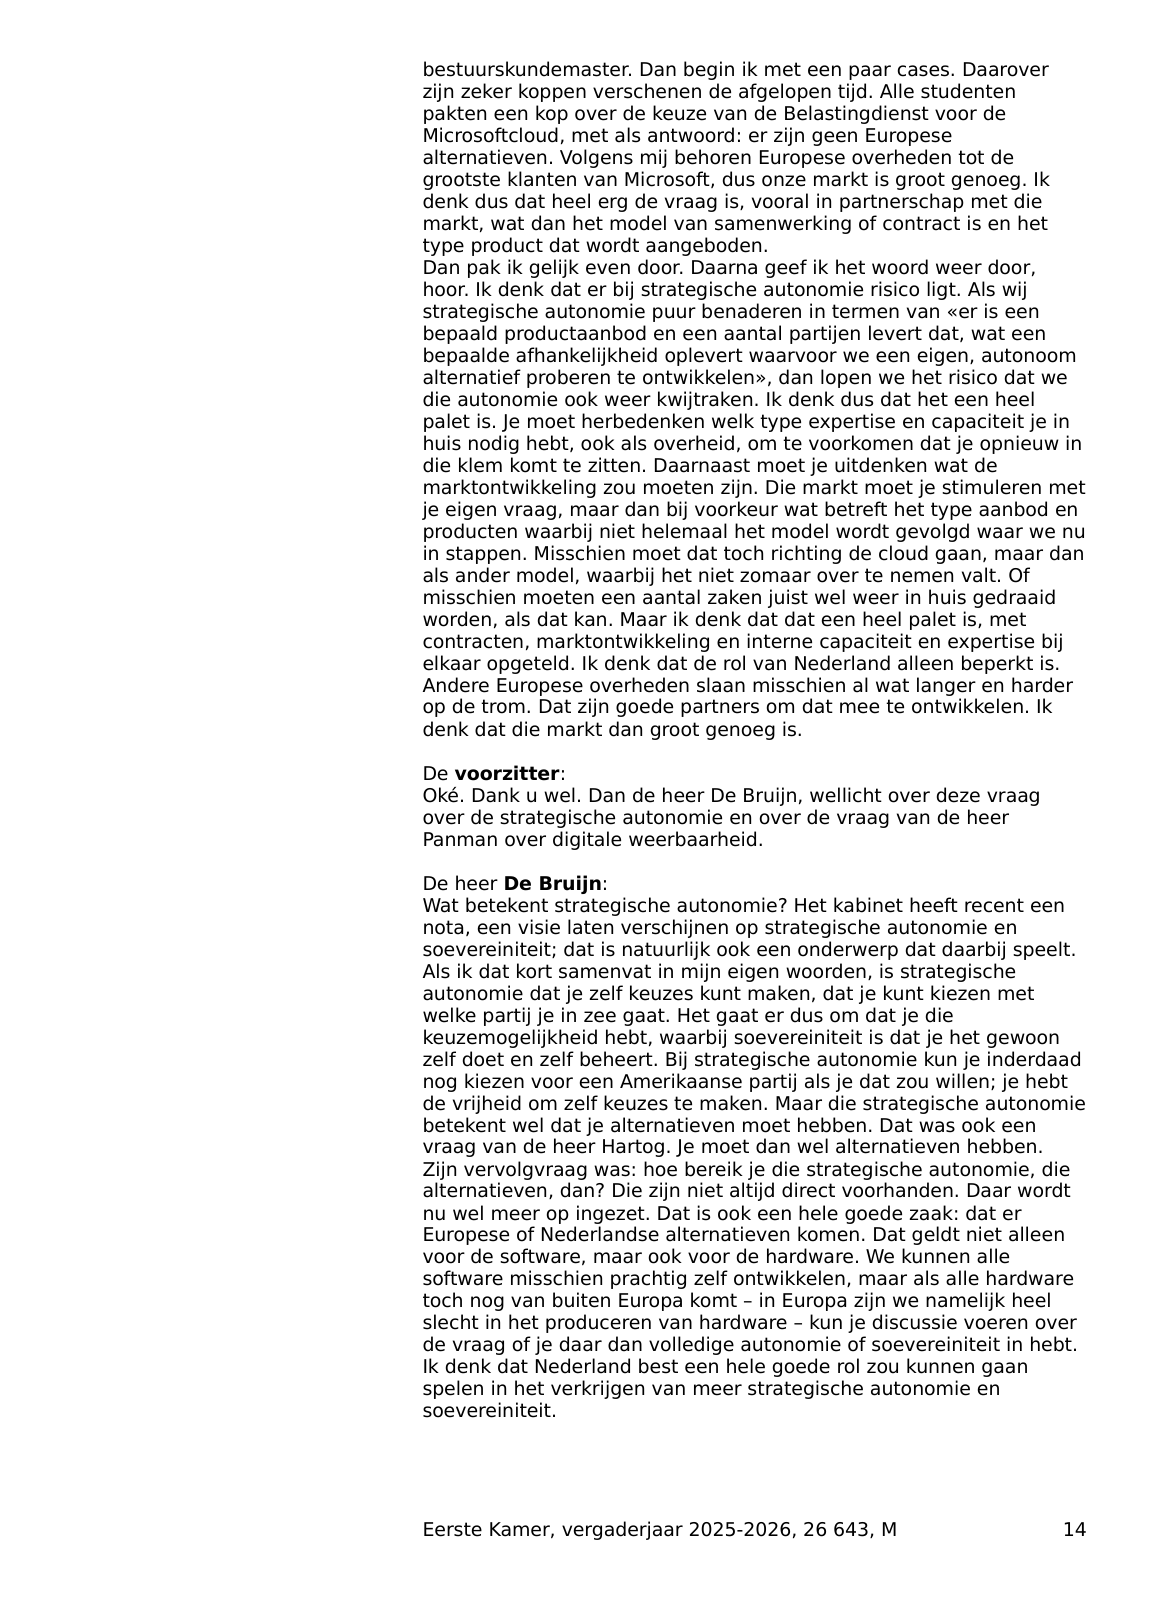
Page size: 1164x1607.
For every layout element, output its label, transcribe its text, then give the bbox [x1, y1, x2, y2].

text Wat betekent strategische autonomie? Het kabinet heeft recent een nota, een visie laten verschijnen op strategische autonomie en soevereiniteit; dat is natuurlijk ook een onderwerp dat daarbij speelt. Als ik dat kort samenvat in mijn eigen woorden, is strategische autonomie dat je zelf keuzes kunt maken, dat je kunt kiezen met welke partij je in zee gaat. Het gaat er dus om dat je die keuzemogelijkheid hebt, waarbij soevereiniteit is dat je het gewoon zelf doet en zelf beheert. Bij strategische autonomie kun je inderdaad nog kiezen voor een Amerikaanse partij als je dat zou willen; je hebt de vrijheid om zelf keuzes te maken. Maar die strategische autonomie betekent wel dat je alternatieven moet hebben. Dat was ook een vraag van de heer Hartog. Je moet dan wel alternatieven hebben. [422, 895, 1087, 1158]
text Dan pak ik gelijk even door. Daarna geef ik het woord weer door, hoor. Ik denk dat er bij strategische autonomie risico ligt. Als wij strategische autonomie puur benaderen in termen van «er is een bepaald productaanbod en een aantal partijen levert dat, wat een bepaalde afhankelijkheid oplevert waarvoor we een eigen, autonoom alternatief proberen te ontwikkelen», dan lopen we het risico dat we die autonomie ook weer kwijtraken. Ik denk dus dat het een heel palet is. Je moet herbedenken welk type expertise en capaciteit je in huis nodig hebt, ook als overheid, om te voorkomen dat je opnieuw in die klem komt te zitten. Daarnaast moet je uitdenken wat de marktontwikkeling zou moeten zijn. Die markt moet je stimuleren met je eigen vraag, maar dan bij voorkeur wat betreft het type aanbod en producten waarbij niet helemaal het model wordt gevolgd waar we nu in stappen. Misschien moet dat toch richting de cloud gaan, maar dan als ander model, waarbij het niet zomaar over te nemen valt. Of misschien moeten een aantal zaken juist wel weer in huis gedraaid worden, als dat kan. Maar ik denk dat dat een heel palet is, met contracten, marktontwikkeling en interne capaciteit en expertise bij elkaar opgeteld. Ik denk dat de rol van Nederland alleen beperkt is. Andere Europese overheden slaan misschien al wat langer en harder op de trom. Dat zijn goede partners om dat mee te ontwikkelen. Ik denk dat die markt dan groot genoeg is. [422, 257, 1087, 740]
text De heer De Bruijn: [422, 873, 1087, 895]
text Zijn vervolgvraag was: hoe bereik je die strategische autonomie, die alternatieven, dan? Die zijn niet altijd direct voorhanden. Daar wordt nu wel meer op ingezet. Dat is ook een hele goede zaak: dat er Europese of Nederlandse alternatieven komen. Dat geldt niet alleen voor de software, maar ook voor de hardware. We kunnen alle software misschien prachtig zelf ontwikkelen, maar als alle hardware toch nog van buiten Europa komt – in Europa zijn we namelijk heel slecht in het produceren van hardware – kun je discussie voeren over de vraag of je daar dan volledige autonomie of soevereiniteit in hebt. Ik denk dat Nederland best een hele goede rol zou kunnen gaan spelen in het verkrijgen van meer strategische autonomie en soevereiniteit. [422, 1158, 1087, 1422]
text bestuurskundemaster. Dan begin ik met een paar cases. Daarover zijn zeker koppen verschenen de afgelopen tijd. Alle studenten pakten een kop over de keuze van de Belastingdienst voor de Microsoftcloud, met als antwoord: er zijn geen Europese alternatieven. Volgens mij behoren Europese overheden tot de grootste klanten van Microsoft, dus onze markt is groot genoeg. Ik denk dus dat heel erg de vraag is, vooral in partnerschap met die markt, wat dan het model van samenwerking of contract is en het type product dat wordt aangeboden. [422, 59, 1087, 257]
text Oké. Dank u wel. Dan de heer De Bruijn, wellicht over deze vraag over de strategische autonomie en over de vraag van de heer Panman over digitale weerbaarheid. [422, 784, 1087, 851]
text De voorzitter: [422, 763, 1087, 784]
